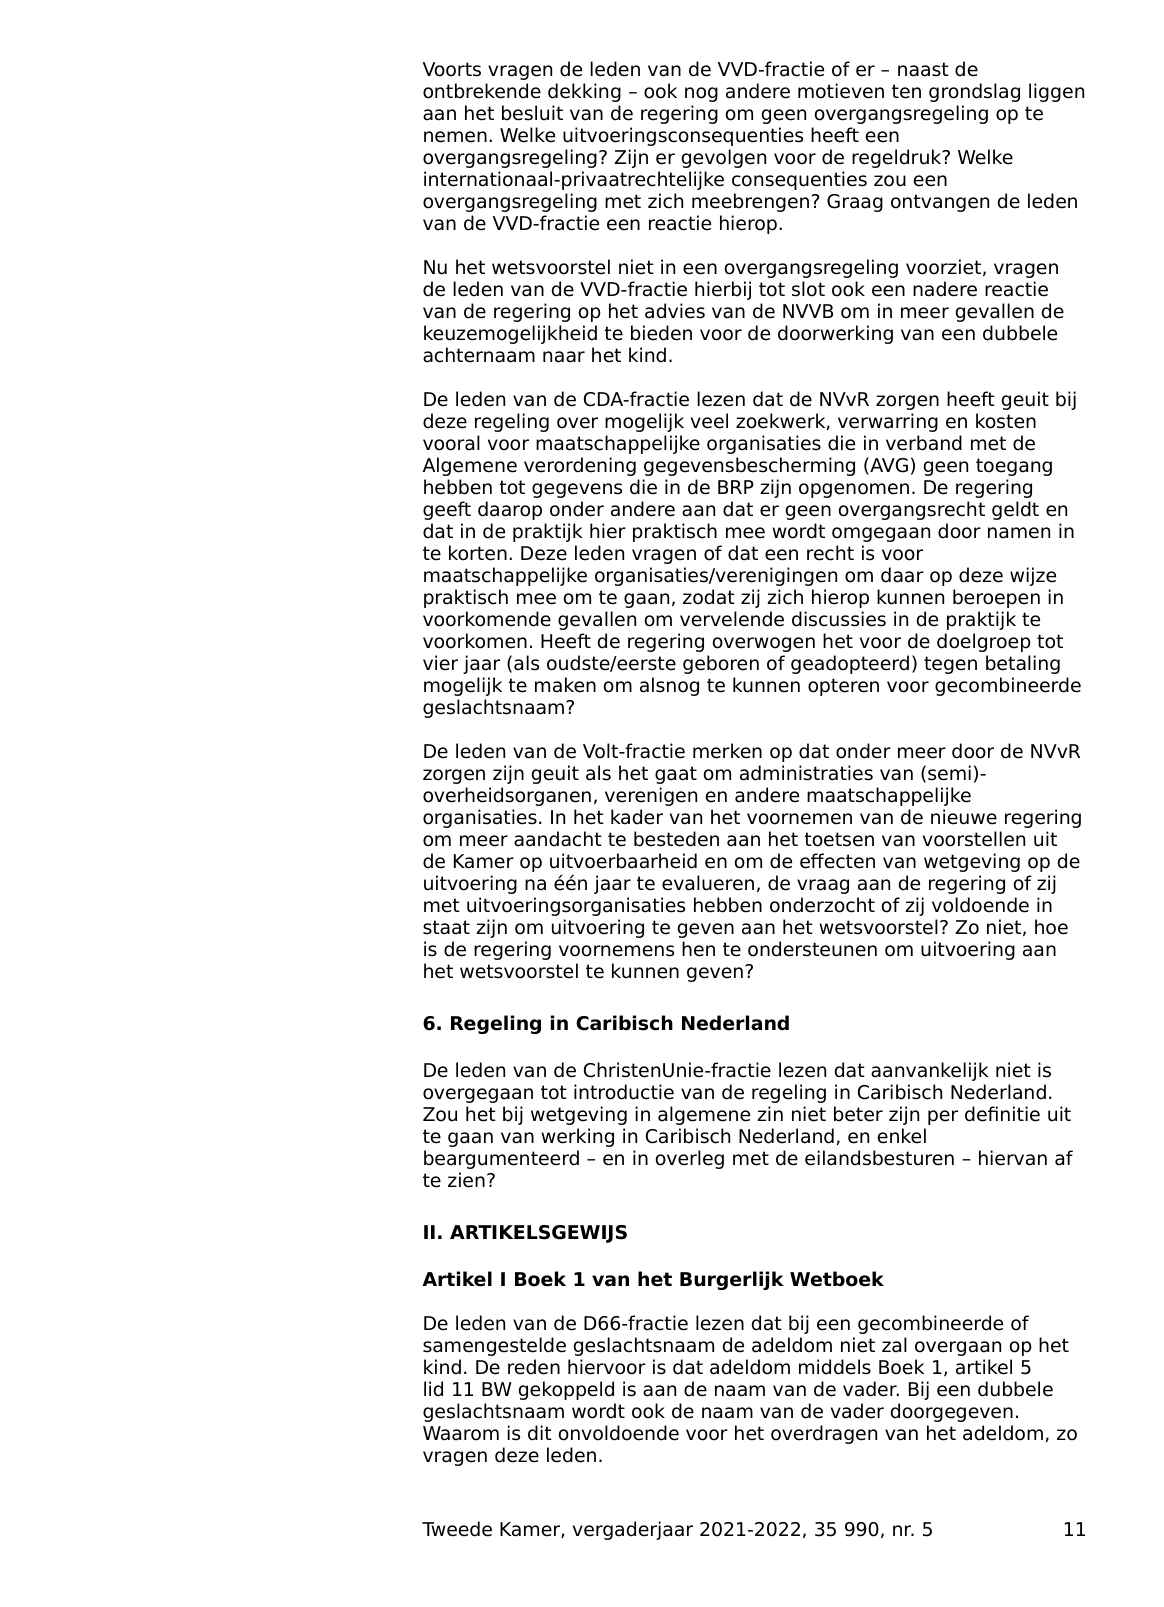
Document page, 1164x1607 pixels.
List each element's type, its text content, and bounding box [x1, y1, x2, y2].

text De leden van de Volt-fractie merken op dat onder meer door de NVvR zorgen zijn geuit als het gaat om administraties van (semi)-overheidsorganen, verenigen en andere maatschappelijke organisaties. In het kader van het voornemen van de nieuwe regering om meer aandacht te besteden aan het toetsen van voorstellen uit de Kamer op uitvoerbaarheid en om de effecten van wetgeving op de uitvoering na één jaar te evalueren, de vraag aan de regering of zij met uitvoeringsorganisaties hebben onderzocht of zij voldoende in staat zijn om uitvoering te geven aan het wetsvoorstel? Zo niet, hoe is de regering voornemens hen te ondersteunen om uitvoering aan het wetsvoorstel te kunnen geven? [422, 741, 1087, 983]
subtitle II. ARTIKELSGEWIJS [422, 1222, 1087, 1244]
text Voorts vragen de leden van de VVD-fractie of er – naast de ontbrekende dekking – ook nog andere motieven ten grondslag liggen aan het besluit van de regering om geen overgangsregeling op te nemen. Welke uitvoeringsconsequenties heeft een overgangsregeling? Zijn er gevolgen voor de regeldruk? Welke internationaal-privaatrechtelijke consequenties zou een overgangsregeling met zich meebrengen? Graag ontvangen de leden van de VVD-fractie een reactie hierop. [422, 59, 1087, 235]
text De leden van de ChristenUnie-fractie lezen dat aanvankelijk niet is overgegaan tot introductie van de regeling in Caribisch Nederland. Zou het bij wetgeving in algemene zin niet beter zijn per definitie uit te gaan van werking in Caribisch Nederland, en enkel beargumenteerd – en in overleg met de eilandsbesturen – hiervan af te zien? [422, 1060, 1087, 1192]
text De leden van de CDA-fractie lezen dat de NVvR zorgen heeft geuit bij deze regeling over mogelijk veel zoekwerk, verwarring en kosten vooral voor maatschappelijke organisaties die in verband met de Algemene verordening gegevensbescherming (AVG) geen toegang hebben tot gegevens die in de BRP zijn opgenomen. De regering geeft daarop onder andere aan dat er geen overgangsrecht geldt en dat in de praktijk hier praktisch mee wordt omgegaan door namen in te korten. Deze leden vragen of dat een recht is voor maatschappelijke organisaties/verenigingen om daar op deze wijze praktisch mee om te gaan, zodat zij zich hierop kunnen beroepen in voorkomende gevallen om vervelende discussies in de praktijk te voorkomen. Heeft de regering overwogen het voor de doelgroep tot vier jaar (als oudste/eerste geboren of geadopteerd) tegen betaling mogelijk te maken om alsnog te kunnen opteren voor gecombineerde geslachtsnaam? [422, 389, 1087, 719]
text De leden van de D66-fractie lezen dat bij een gecombineerde of samengestelde geslachtsnaam de adeldom niet zal overgaan op het kind. De reden hiervoor is dat adeldom middels Boek 1, artikel 5 lid 11 BW gekoppeld is aan de naam van de vader. Bij een dubbele geslachtsnaam wordt ook de naam van de vader doorgegeven. Waarom is dit onvoldoende voor het overdragen van het adeldom, zo vragen deze leden. [422, 1313, 1087, 1467]
subtitle Artikel I Boek 1 van het Burgerlijk Wetboek [422, 1269, 1087, 1291]
subtitle 6. Regeling in Caribisch Nederland [422, 1013, 1087, 1035]
text Nu het wetsvoorstel niet in een overgangsregeling voorziet, vragen de leden van de VVD-fractie hierbij tot slot ook een nadere reactie van de regering op het advies van de NVVB om in meer gevallen de keuzemogelijkheid te bieden voor de doorwerking van een dubbele achternaam naar het kind. [422, 257, 1087, 367]
